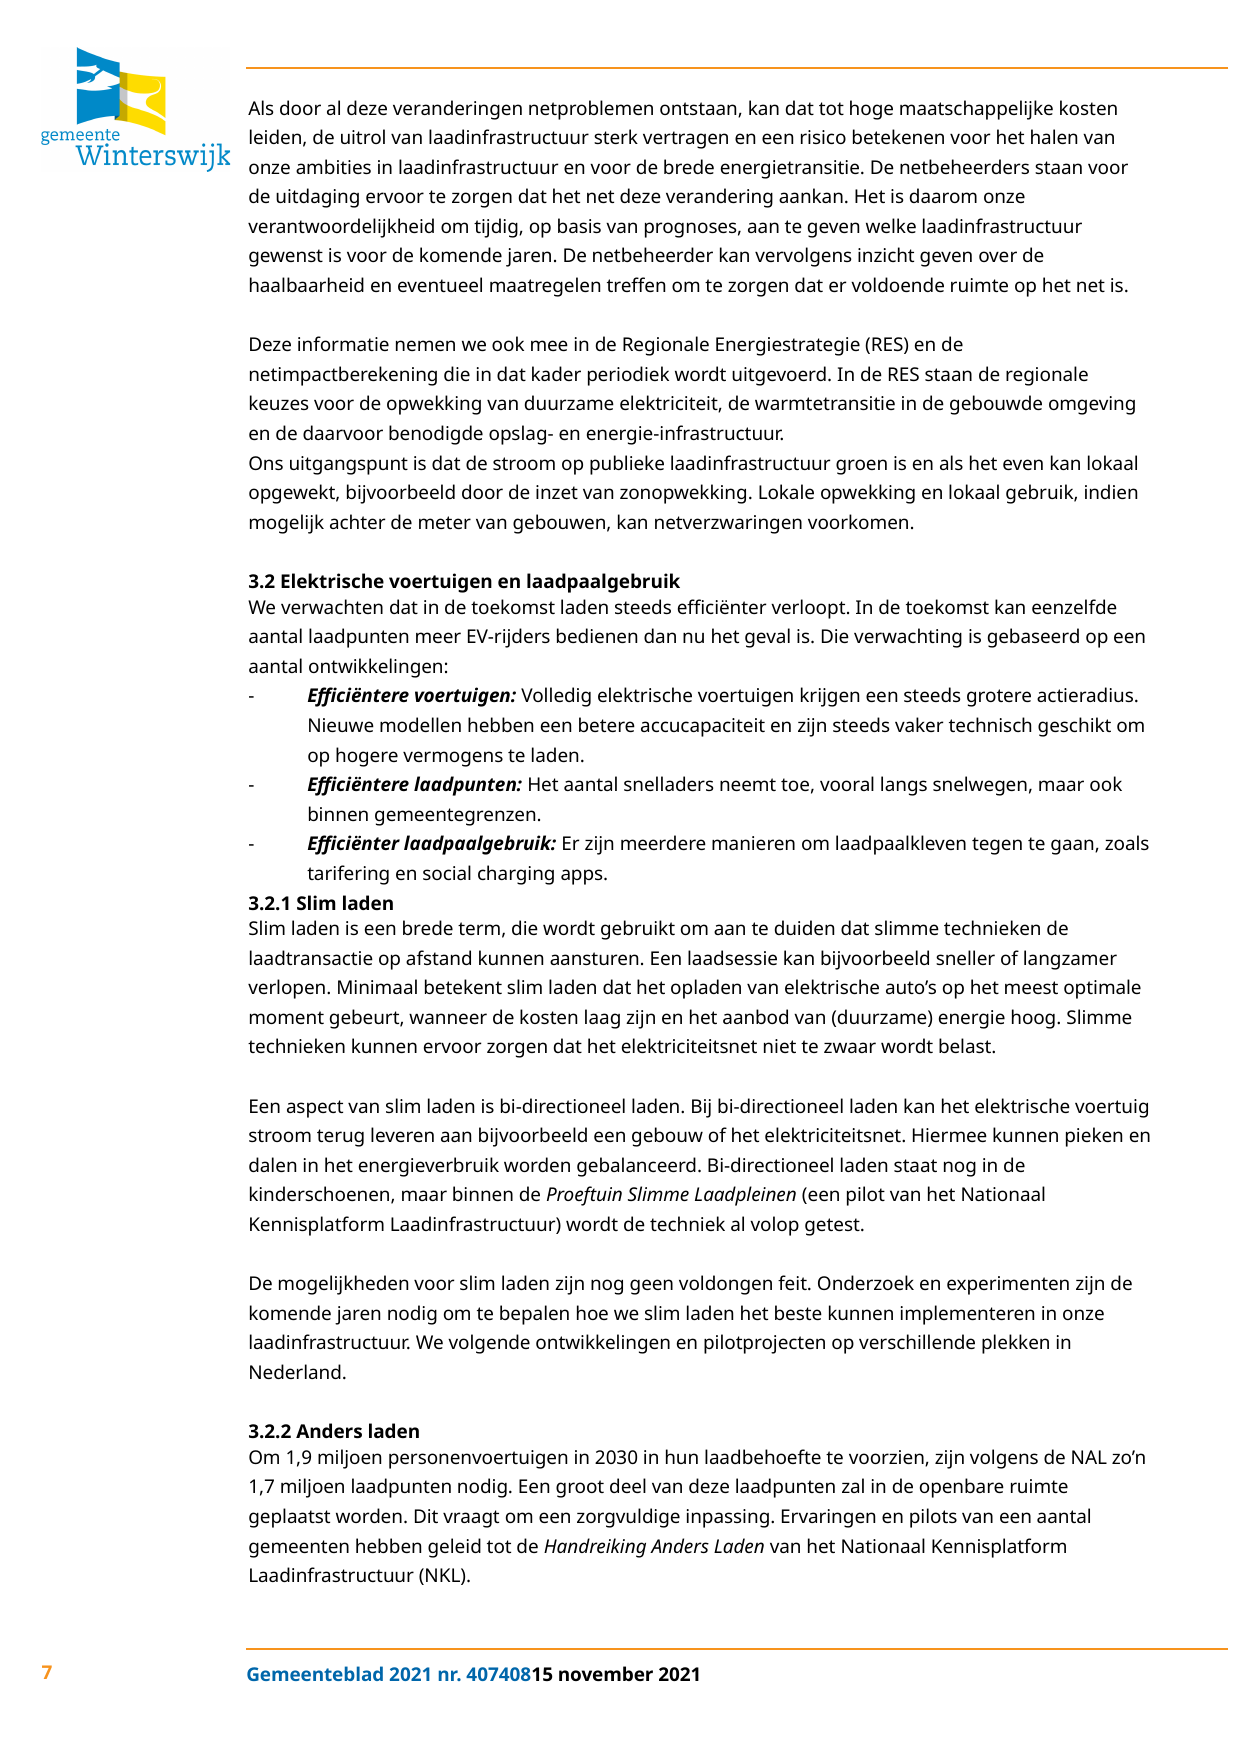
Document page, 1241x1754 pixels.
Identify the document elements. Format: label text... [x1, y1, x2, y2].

list Efficiënter laadpaalgebruik: Er zijn meerdere manieren om laadpaalkleven tegen te gaan, zoals tarifering en social charging apps. [248, 831, 1152, 886]
text 3.2 Elektrische voertuigen en laadpaalgebruik [248, 568, 1152, 594]
list Efficiëntere voertuigen: Volledig elektrische voertuigen krijgen een steeds grotere actieradius. Nieuwe modellen hebben een betere accucapaciteit en zijn steeds vaker technisch geschikt om op hogere vermogens te laden. [248, 683, 1152, 767]
text 3.2.1 Slim laden [248, 890, 1152, 915]
text Ons uitgangspunt is dat de stroom op publieke laadinfrastructuur groen is en als het even kan lokaal opgewekt, bijvoorbeeld door de inzet van zonopwekking. Lokale opwekking en lokaal gebruik, indien mogelijk achter de meter van gebouwen, kan netverzwaringen voorkomen. [248, 450, 1152, 535]
picture [225, 153, 231, 162]
list Efficiëntere laadpunten: Het aantal snelladers neemt toe, vooral langs snelwegen, maar ook binnen gemeentegrenzen. [248, 771, 1152, 827]
picture [41, 47, 231, 172]
text Als door al deze veranderingen netproblemen ontstaan, kan dat tot hoge maatschappelijke kosten leiden, de uitrol van laadinfrastructuur sterk vertragen en een risico betekenen voor het halen van onze ambities in laadinfrastructuur en voor de brede energietransitie. De netbeheerders staan voor de uitdaging ervoor te zorgen dat het net deze verandering aankan. Het is daarom onze verantwoordelijkheid om tijdig, op basis van prognoses, aan te geven welke laadinfrastructuur gewenst is voor de komende jaren. De netbeheerder kan vervolgens inzicht geven over de haalbaarheid en eventueel maatregelen treffen om te zorgen dat er voldoende ruimte op het net is. [248, 95, 1152, 298]
text We verwachten dat in de toekomst laden steeds efficiënter verloopt. In de toekomst kan eenzelfde aantal laadpunten meer EV-rijders bedienen dan nu het geval is. Die verwachting is gebaseerd op een aantal ontwikkelingen: [248, 594, 1152, 679]
text Een aspect van slim laden is bi-directioneel laden. Bij bi-directioneel laden kan het elektrische voertuig stroom terug leveren aan bijvoorbeeld een gebouw of het elektriciteitsnet. Hiermee kunnen pieken en dalen in het energieverbruik worden gebalanceerd. Bi-directioneel laden staat nog in de kinderschoenen, maar binnen de Proeftuin Slimme Laadpleinen (een pilot van het Nationaal Kennisplatform Laadinfrastructuur) wordt de techniek al volop getest. [248, 1093, 1152, 1237]
text De mogelijkheden voor slim laden zijn nog geen voldongen feit. Onderzoek en experimenten zijn de komende jaren nodig om te bepalen hoe we slim laden het beste kunnen implementeren in onze laadinfrastructuur. We volgende ontwikkelingen en pilotprojecten op verschillende plekken in Nederland. [248, 1270, 1152, 1385]
text Om 1,9 miljoen personenvoertuigen in 2030 in hun laadbehoefte te voorzien, zijn volgens de NAL zo’n 1,7 miljoen laadpunten nodig. Een groot deel van deze laadpunten zal in de openbare ruimte geplaatst worden. Dit vraagt om een zorgvuldige inpassing. Ervaringen en pilots van een aantal gemeenten hebben geleid tot de Handreiking Anders Laden van het Nationaal Kennisplatform Laadinfrastructuur (NKL). [248, 1444, 1152, 1588]
text Slim laden is een brede term, die wordt gebruikt om aan te duiden dat slimme technieken de laadtransactie op afstand kunnen aansturen. Een laadsessie kan bijvoorbeeld sneller of langzamer verlopen. Minimaal betekent slim laden dat het opladen van elektrische auto’s op het meest optimale moment gebeurt, wanneer de kosten laag zijn en het aanbod van (duurzame) energie hoog. Slimme technieken kunnen ervoor zorgen dat het elektriciteitsnet niet te zwaar wordt belast. [248, 915, 1152, 1059]
text 3.2.2 Anders laden [248, 1418, 1152, 1444]
text Deze informatie nemen we ook mee in de Regionale Energiestrategie (RES) en de netimpactberekening die in dat kader periodiek wordt uitgevoerd. In de RES staan de regionale keuzes voor de opwekking van duurzame elektriciteit, de warmtetransitie in de gebouwde omgeving en de daarvoor benodigde opslag- en energie-infrastructuur. [248, 331, 1152, 446]
